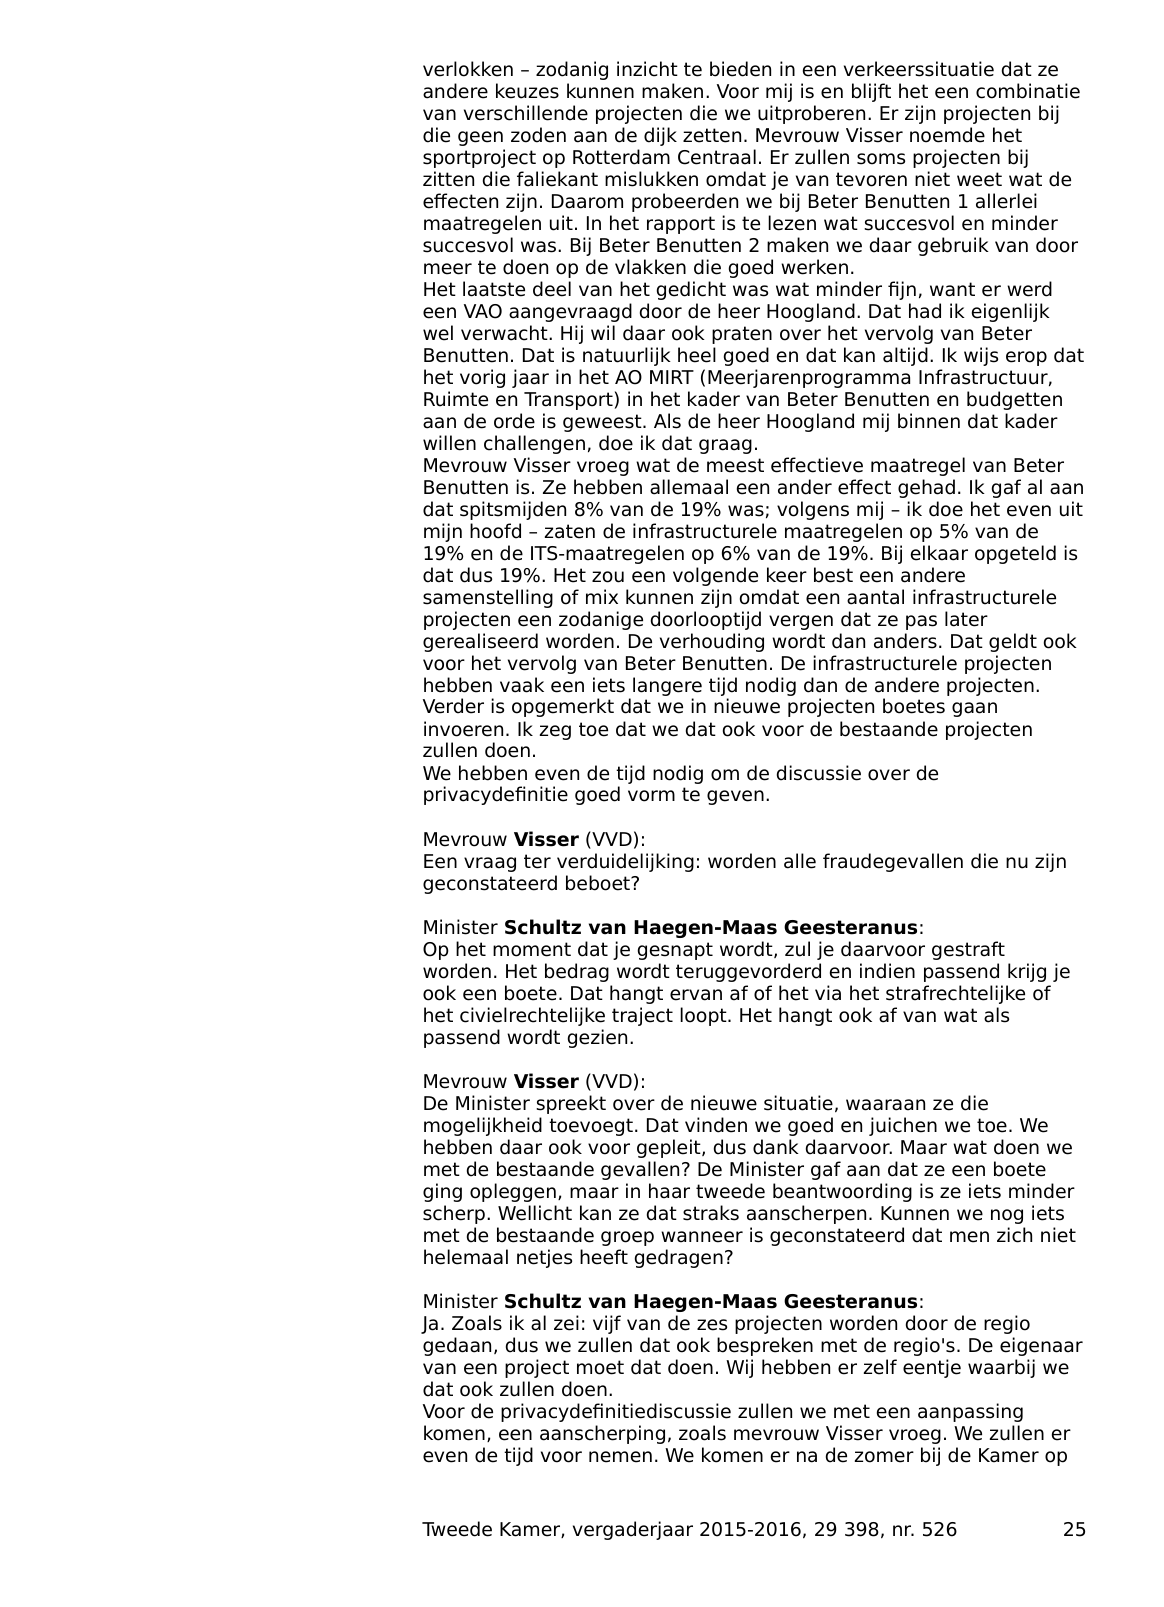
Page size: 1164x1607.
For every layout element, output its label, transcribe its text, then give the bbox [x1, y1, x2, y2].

text verlokken – zodanig inzicht te bieden in een verkeerssituatie dat ze andere keuzes kunnen maken. Voor mij is en blijft het een combinatie van verschillende projecten die we uitproberen. Er zijn projecten bij die geen zoden aan de dijk zetten. Mevrouw Visser noemde het sportproject op Rotterdam Centraal. Er zullen soms projecten bij zitten die faliekant mislukken omdat je van tevoren niet weet wat de effecten zijn. Daarom probeerden we bij Beter Benutten 1 allerlei maatregelen uit. In het rapport is te lezen wat succesvol en minder succesvol was. Bij Beter Benutten 2 maken we daar gebruik van door meer te doen op de vlakken die goed werken. [422, 59, 1087, 279]
text Minister Schultz van Haegen-Maas Geesteranus: [422, 917, 1087, 939]
text Het laatste deel van het gedicht was wat minder fijn, want er werd een VAO aangevraagd door de heer Hoogland. Dat had ik eigenlijk wel verwacht. Hij wil daar ook praten over het vervolg van Beter Benutten. Dat is natuurlijk heel goed en dat kan altijd. Ik wijs erop dat het vorig jaar in het AO MIRT (Meerjarenprogramma Infrastructuur, Ruimte en Transport) in het kader van Beter Benutten en budgetten aan de orde is geweest. Als de heer Hoogland mij binnen dat kader willen challengen, doe ik dat graag. [422, 279, 1087, 455]
text Minister Schultz van Haegen-Maas Geesteranus: [422, 1291, 1087, 1313]
text Mevrouw Visser (VVD): [422, 828, 1087, 851]
text Mevrouw Visser vroeg wat de meest effectieve maatregel van Beter Benutten is. Ze hebben allemaal een ander effect gehad. Ik gaf al aan dat spitsmijden 8% van de 19% was; volgens mij – ik doe het even uit mijn hoofd – zaten de infrastructurele maatregelen op 5% van de 19% en de ITS-maatregelen op 6% van de 19%. Bij elkaar opgeteld is dat dus 19%. Het zou een volgende keer best een andere samenstelling of mix kunnen zijn omdat een aantal infrastructurele projecten een zodanige doorlooptijd vergen dat ze pas later gerealiseerd worden. De verhouding wordt dan anders. Dat geldt ook voor het vervolg van Beter Benutten. De infrastructurele projecten hebben vaak een iets langere tijd nodig dan de andere projecten. [422, 455, 1087, 696]
text Mevrouw Visser (VVD): [422, 1071, 1087, 1093]
text Verder is opgemerkt dat we in nieuwe projecten boetes gaan invoeren. Ik zeg toe dat we dat ook voor de bestaande projecten zullen doen. [422, 696, 1087, 762]
text Voor de privacydefinitiediscussie zullen we met een aanpassing komen, een aanscherping, zoals mevrouw Visser vroeg. We zullen er even de tijd voor nemen. We komen er na de zomer bij de Kamer op [422, 1401, 1087, 1467]
text De Minister spreekt over de nieuwe situatie, waaraan ze die mogelijkheid toevoegt. Dat vinden we goed en juichen we toe. We hebben daar ook voor gepleit, dus dank daarvoor. Maar wat doen we met de bestaande gevallen? De Minister gaf aan dat ze een boete ging opleggen, maar in haar tweede beantwoording is ze iets minder scherp. Wellicht kan ze dat straks aanscherpen. Kunnen we nog iets met de bestaande groep wanneer is geconstateerd dat men zich niet helemaal netjes heeft gedragen? [422, 1093, 1087, 1268]
text We hebben even de tijd nodig om de discussie over de privacydefinitie goed vorm te geven. [422, 762, 1087, 806]
text Op het moment dat je gesnapt wordt, zul je daarvoor gestraft worden. Het bedrag wordt teruggevorderd en indien passend krijg je ook een boete. Dat hangt ervan af of het via het strafrechtelijke of het civielrechtelijke traject loopt. Het hangt ook af van wat als passend wordt gezien. [422, 939, 1087, 1048]
text Een vraag ter verduidelijking: worden alle fraudegevallen die nu zijn geconstateerd beboet? [422, 851, 1087, 894]
text Ja. Zoals ik al zei: vijf van de zes projecten worden door de regio gedaan, dus we zullen dat ook bespreken met de regio's. De eigenaar van een project moet dat doen. Wij hebben er zelf eentje waarbij we dat ook zullen doen. [422, 1313, 1087, 1401]
